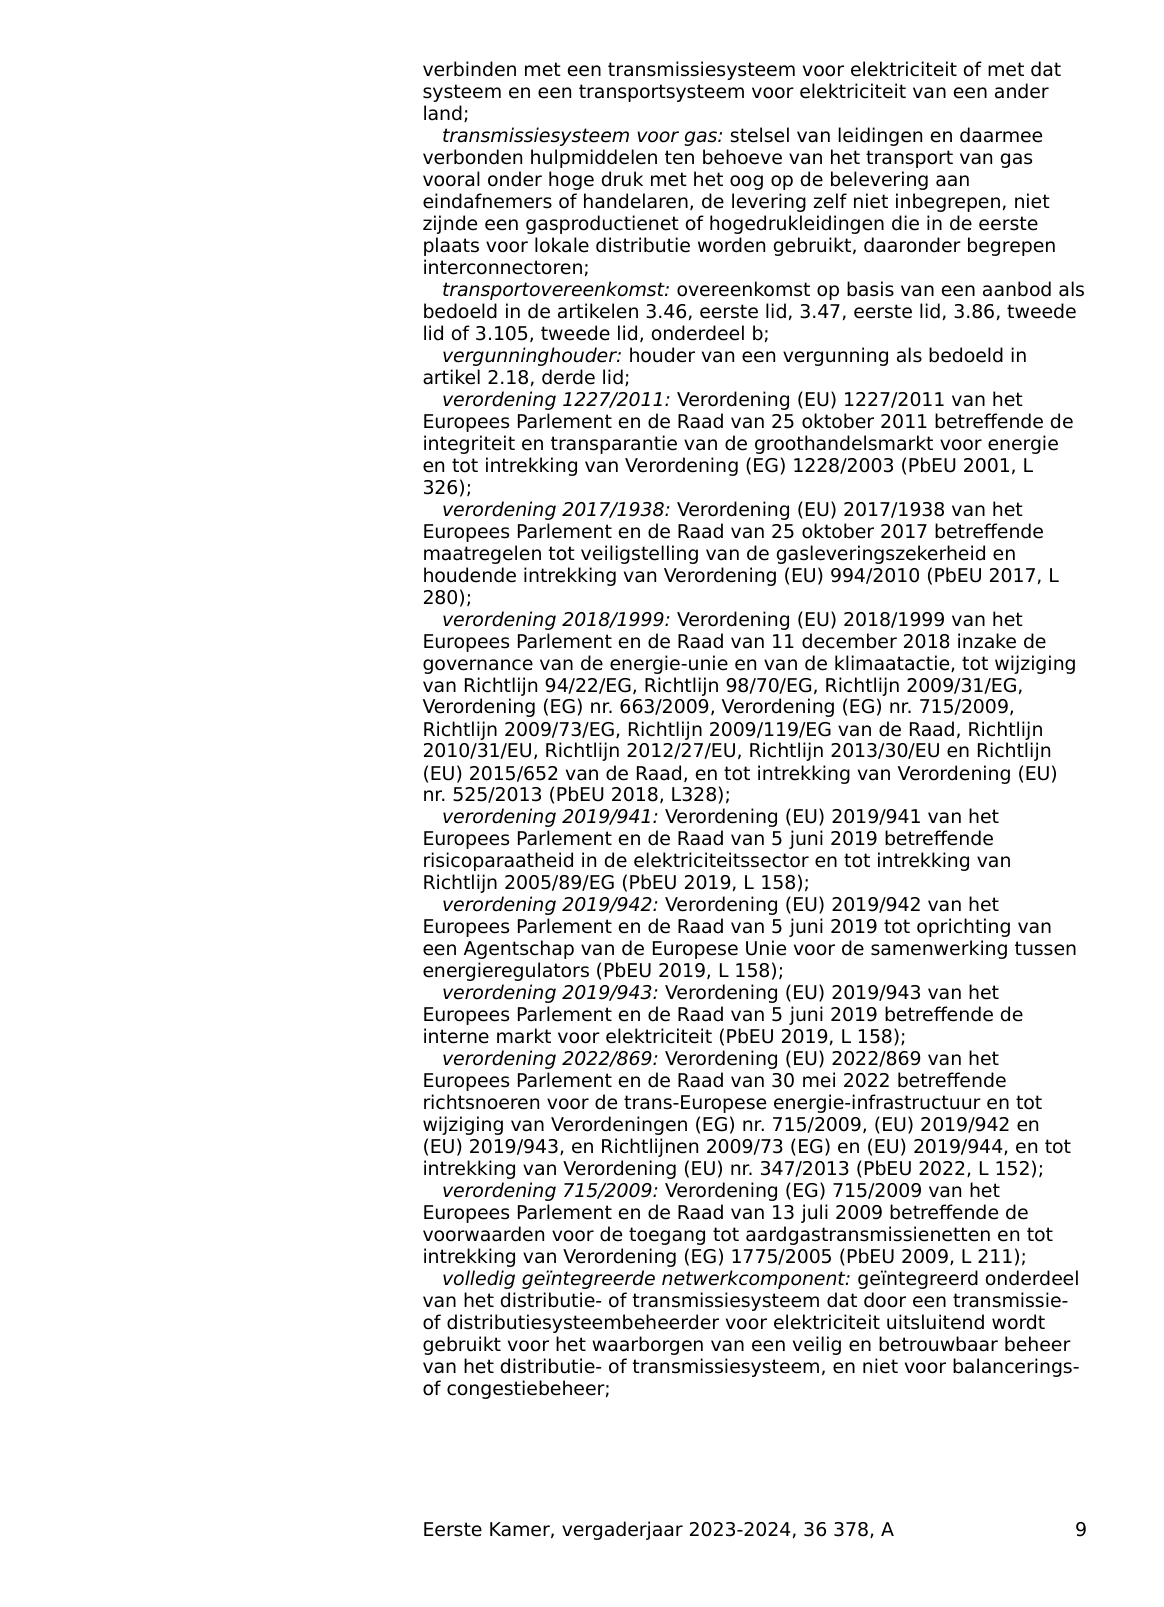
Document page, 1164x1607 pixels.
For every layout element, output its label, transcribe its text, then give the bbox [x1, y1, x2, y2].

text verbinden met een transmissiesysteem voor elektriciteit of met dat systeem en een transportsysteem voor elektriciteit van een ander land; [422, 59, 1087, 125]
text verordening 2019/942: Verordening (EU) 2019/942 van het Europees Parlement en de Raad van 5 juni 2019 tot oprichting van een Agentschap van de Europese Unie voor de samenwerking tussen energieregulators (PbEU 2019, L 158); [422, 894, 1087, 982]
text transportovereenkomst: overeenkomst op basis van een aanbod als bedoeld in de artikelen 3.46, eerste lid, 3.47, eerste lid, 3.86, tweede lid of 3.105, tweede lid, onderdeel b; [422, 279, 1087, 345]
text transmissiesysteem voor gas: stelsel van leidingen en daarmee verbonden hulpmiddelen ten behoeve van het transport van gas vooral onder hoge druk met het oog op de belevering aan eindafnemers of handelaren, de levering zelf niet inbegrepen, niet zijnde een gasproductienet of hogedrukleidingen die in de eerste plaats voor lokale distributie worden gebruikt, daaronder begrepen interconnectoren; [422, 125, 1087, 279]
text vergunninghouder: houder van een vergunning als bedoeld in artikel 2.18, derde lid; [422, 345, 1087, 389]
text verordening 2017/1938: Verordening (EU) 2017/1938 van het Europees Parlement en de Raad van 25 oktober 2017 betreffende maatregelen tot veiligstelling van de gasleveringszekerheid en houdende intrekking van Verordening (EU) 994/2010 (PbEU 2017, L 280); [422, 499, 1087, 608]
text verordening 2018/1999: Verordening (EU) 2018/1999 van het Europees Parlement en de Raad van 11 december 2018 inzake de governance van de energie-unie en van de klimaatactie, tot wijziging van Richtlijn 94/22/EG, Richtlijn 98/70/EG, Richtlijn 2009/31/EG, Verordening (EG) nr. 663/2009, Verordening (EG) nr. 715/2009, Richtlijn 2009/73/EG, Richtlijn 2009/119/EG van de Raad, Richtlijn 2010/31/EU, Richtlijn 2012/27/EU, Richtlijn 2013/30/EU en Richtlijn (EU) 2015/652 van de Raad, en tot intrekking van Verordening (EU) nr. 525/2013 (PbEU 2018, L328); [422, 608, 1087, 806]
text verordening 715/2009: Verordening (EG) 715/2009 van het Europees Parlement en de Raad van 13 juli 2009 betreffende de voorwaarden voor de toegang tot aardgastransmissienetten en tot intrekking van Verordening (EG) 1775/2005 (PbEU 2009, L 211); [422, 1180, 1087, 1268]
text verordening 2019/943: Verordening (EU) 2019/943 van het Europees Parlement en de Raad van 5 juni 2019 betreffende de interne markt voor elektriciteit (PbEU 2019, L 158); [422, 982, 1087, 1048]
text volledig geïntegreerde netwerkcomponent: geïntegreerd onderdeel van het distributie- of transmissiesysteem dat door een transmissie- of distributiesysteembeheerder voor elektriciteit uitsluitend wordt gebruikt voor het waarborgen van een veilig en betrouwbaar beheer van het distributie- of transmissiesysteem, en niet voor balancerings- of congestiebeheer; [422, 1268, 1087, 1400]
text verordening 2022/869: Verordening (EU) 2022/869 van het Europees Parlement en de Raad van 30 mei 2022 betreffende richtsnoeren voor de trans-Europese energie-infrastructuur en tot wijziging van Verordeningen (EG) nr. 715/2009, (EU) 2019/942 en (EU) 2019/943, en Richtlijnen 2009/73 (EG) en (EU) 2019/944, en tot intrekking van Verordening (EU) nr. 347/2013 (PbEU 2022, L 152); [422, 1048, 1087, 1180]
text verordening 1227/2011: Verordening (EU) 1227/2011 van het Europees Parlement en de Raad van 25 oktober 2011 betreffende de integriteit en transparantie van de groothandelsmarkt voor energie en tot intrekking van Verordening (EG) 1228/2003 (PbEU 2001, L 326); [422, 389, 1087, 499]
text verordening 2019/941: Verordening (EU) 2019/941 van het Europees Parlement en de Raad van 5 juni 2019 betreffende risicoparaatheid in de elektriciteitssector en tot intrekking van Richtlijn 2005/89/EG (PbEU 2019, L 158); [422, 806, 1087, 894]
